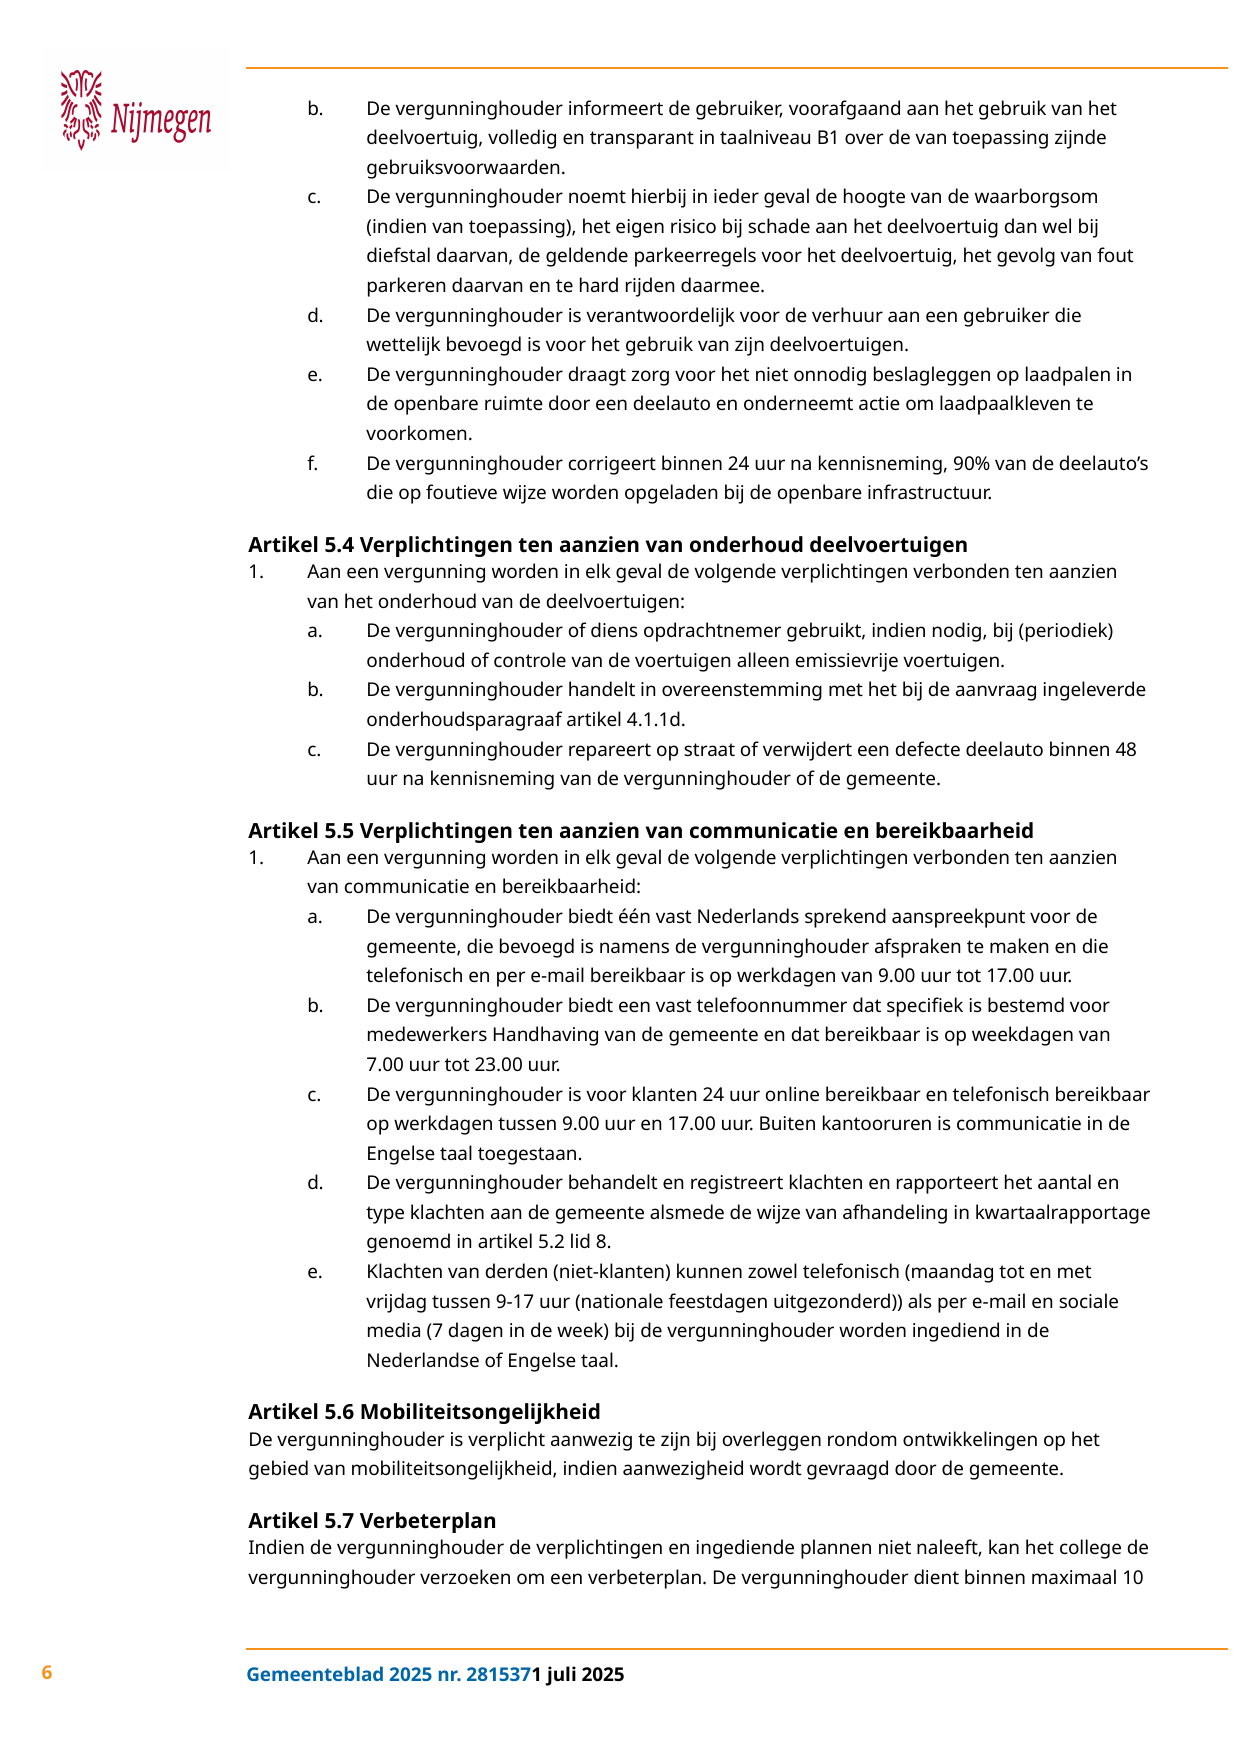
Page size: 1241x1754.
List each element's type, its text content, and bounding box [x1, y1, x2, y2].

list De vergunninghouder repareert op straat of verwijdert een defecte deelauto binnen 48 uur na kennisneming van de vergunninghouder of de gemeente. [307, 736, 1152, 791]
list De vergunninghouder corrigeert binnen 24 uur na kennisneming, 90% van de deelauto’s die op foutieve wijze worden opgeladen bij de openbare infrastructuur. [307, 450, 1152, 505]
text Artikel 5.4 Verplichtingen ten aanzien van onderhoud deelvoertuigen [248, 530, 1152, 558]
list De vergunninghouder is voor klanten 24 uur online bereikbaar en telefonisch bereikbaar op werkdagen tussen 9.00 uur en 17.00 uur. Buiten kantooruren is communicatie in de Engelse taal toegestaan. [307, 1081, 1152, 1166]
list Aan een vergunning worden in elk geval de volgende verplichtingen verbonden ten aanzien van communicatie en bereikbaarheid: [248, 844, 1152, 899]
text Artikel 5.7 Verbeterplan [248, 1506, 1152, 1534]
list De vergunninghouder draagt zorg voor het niet onnodig beslagleggen op laadpalen in de openbare ruimte door een deelauto en onderneemt actie om laadpaalkleven te voorkomen. [307, 361, 1152, 446]
list De vergunninghouder handelt in overeenstemming met het bij de aanvraag ingeleverde onderhoudsparagraaf artikel 4.1.1d. [307, 677, 1152, 732]
list De vergunninghouder behandelt en registreert klachten en rapporteert het aantal en type klachten aan de gemeente alsmede de wijze van afhandeling in kwartaalrapportage genoemd in artikel 5.2 lid 8. [307, 1169, 1152, 1254]
text Artikel 5.5 Verplichtingen ten aanzien van communicatie en bereikbaarheid [248, 816, 1152, 844]
text De vergunninghouder is verplicht aanwezig te zijn bij overleggen rondom ontwikkelingen op het gebied van mobiliteitsongelijkheid, indien aanwezigheid wordt gevraagd door de gemeente. [248, 1426, 1152, 1481]
list De vergunninghouder of diens opdrachtnemer gebruikt, indien nodig, bij (periodiek) onderhoud of controle van de voertuigen alleen emissievrije voertuigen. [307, 617, 1152, 673]
text Artikel 5.6 Mobiliteitsongelijkheid [248, 1397, 1152, 1426]
list Klachten van derden (niet-klanten) kunnen zowel telefonisch (maandag tot en met vrijdag tussen 9-17 uur (nationale feestdagen uitgezonderd)) als per e-mail en sociale media (7 dagen in de week) bij de vergunninghouder worden ingediend in de Nederlandse of Engelse taal. [307, 1258, 1152, 1373]
text Indien de vergunninghouder de verplichtingen en ingediende plannen niet naleeft, kan het college de vergunninghouder verzoeken om een verbeterplan. De vergunninghouder dient binnen maximaal 10 [248, 1534, 1152, 1590]
list De vergunninghouder informeert de gebruiker, voorafgaand aan het gebruik van het deelvoertuig, volledig en transparant in taalniveau B1 over de van toepassing zijnde gebruiksvoorwaarden. [307, 95, 1152, 180]
list De vergunninghouder noemt hierbij in ieder geval de hoogte van de waarborgsom (indien van toepassing), het eigen risico bij schade aan het deelvoertuig dan wel bij diefstal daarvan, de geldende parkeerregels voor het deelvoertuig, het gevolg van fout parkeren daarvan en te hard rijden daarmee. [307, 183, 1152, 298]
picture [41, 47, 231, 172]
list De vergunninghouder biedt een vast telefoonnummer dat specifiek is bestemd voor medewerkers Handhaving van de gemeente en dat bereikbaar is op weekdagen van 7.00 uur tot 23.00 uur. [307, 992, 1152, 1077]
list De vergunninghouder biedt één vast Nederlands sprekend aanspreekpunt voor de gemeente, die bevoegd is namens de vergunninghouder afspraken te maken en die telefonisch en per e-mail bereikbaar is op werkdagen van 9.00 uur tot 17.00 uur. [307, 903, 1152, 988]
list De vergunninghouder is verantwoordelijk voor de verhuur aan een gebruiker die wettelijk bevoegd is voor het gebruik van zijn deelvoertuigen. [307, 302, 1152, 357]
list Aan een vergunning worden in elk geval de volgende verplichtingen verbonden ten aanzien van het onderhoud van de deelvoertuigen: [248, 558, 1152, 613]
